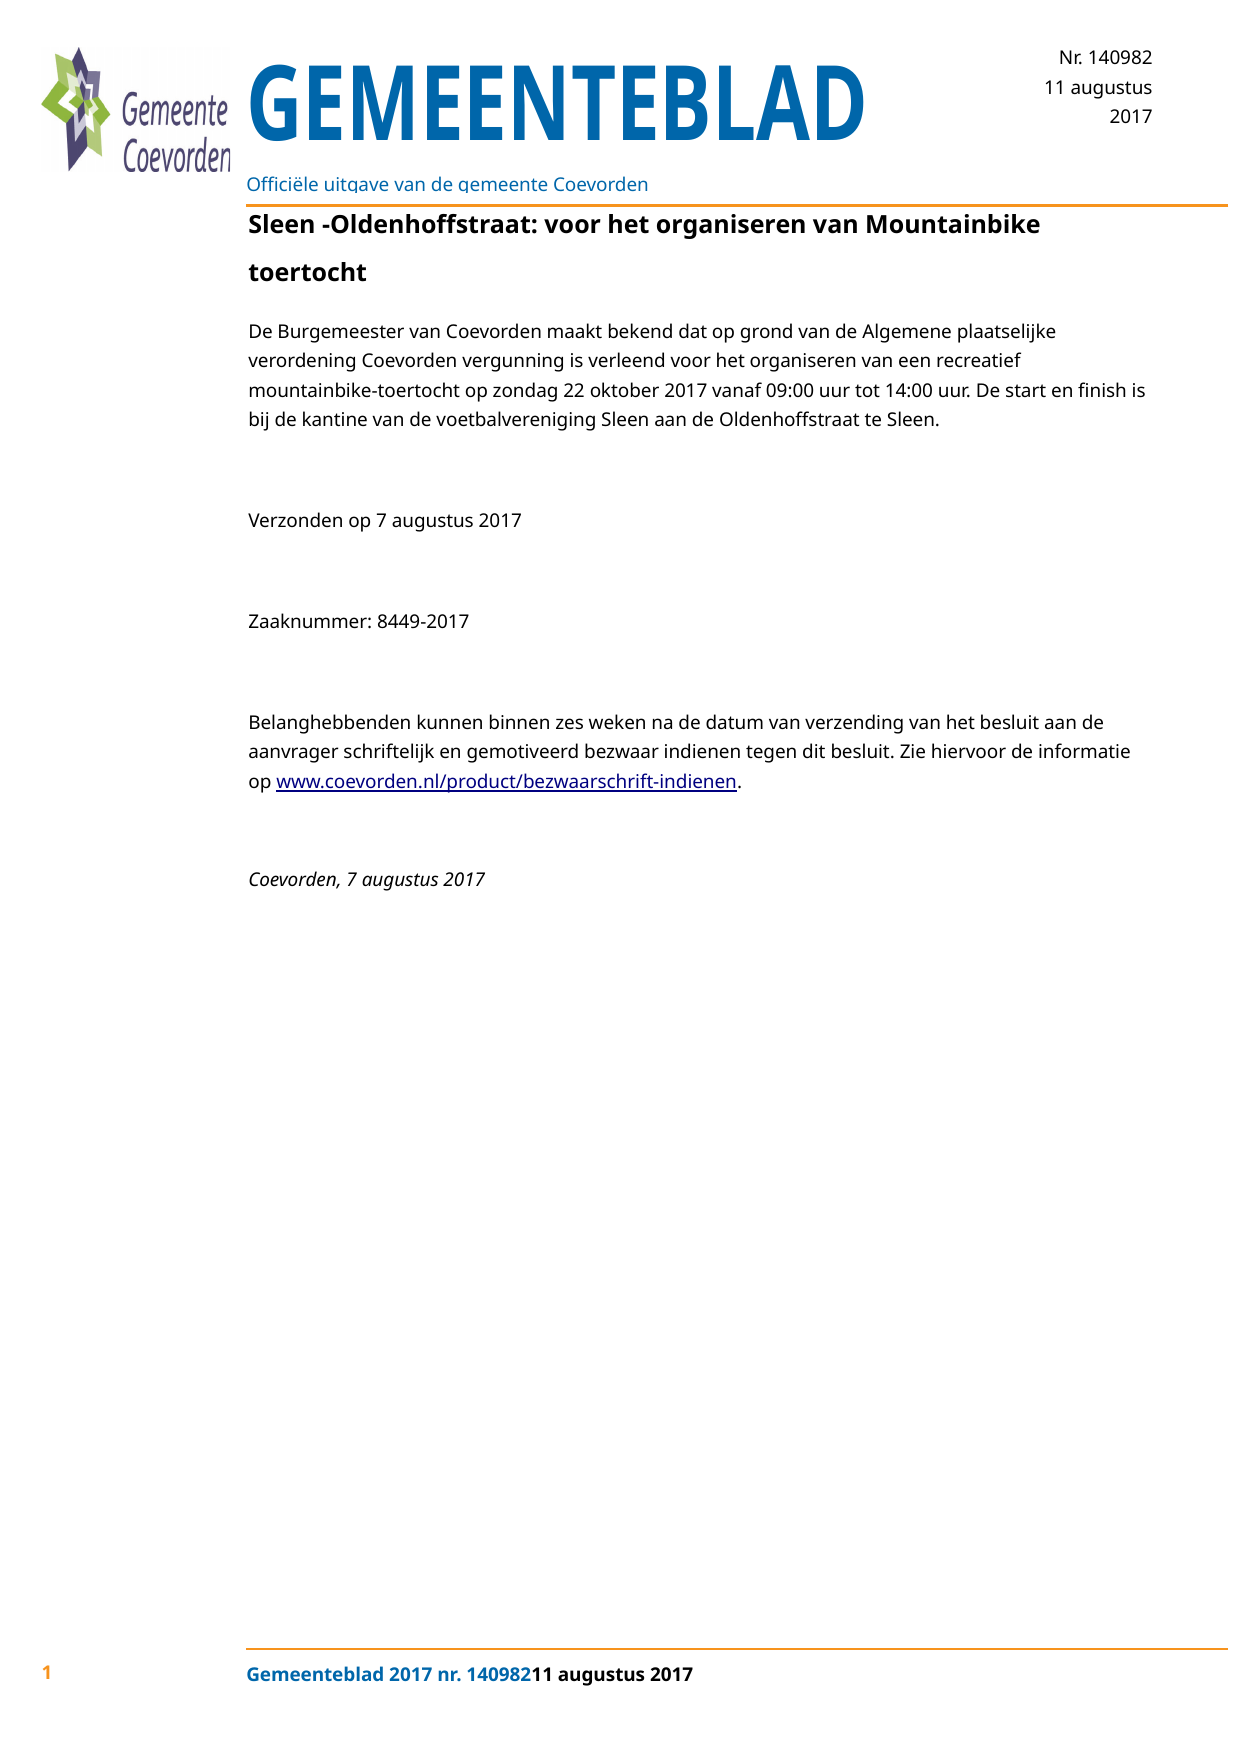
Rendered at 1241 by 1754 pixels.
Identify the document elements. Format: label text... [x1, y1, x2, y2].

picture [41, 47, 231, 172]
text Sleen -Oldenhoffstraat: voor het organiseren van Mountainbike toertocht [248, 207, 1152, 288]
text Zaaknummer: 8449-2017 [248, 608, 1152, 634]
text Verzonden op 7 augustus 2017 [248, 507, 1152, 533]
text Coevorden, 7 augustus 2017 [248, 867, 1152, 892]
text Belanghebbenden kunnen binnen zes weken na de datum van verzending van het besluit aan de aanvrager schriftelijk en gemotiveerd bezwaar indienen tegen dit besluit. Zie hiervoor de informatie op www.coevorden.nl/product/bezwaarschrift-indienen. [248, 709, 1152, 794]
text De Burgemeester van Coevorden maakt bekend dat op grond van de Algemene plaatselijke verordening Coevorden vergunning is verleend voor het organiseren van een recreatief mountainbike-toertocht op zondag 22 oktober 2017 vanaf 09:00 uur tot 14:00 uur. De start en finish is bij de kantine van de voetbalvereniging Sleen aan de Oldenhoffstraat te Sleen. [248, 318, 1152, 432]
